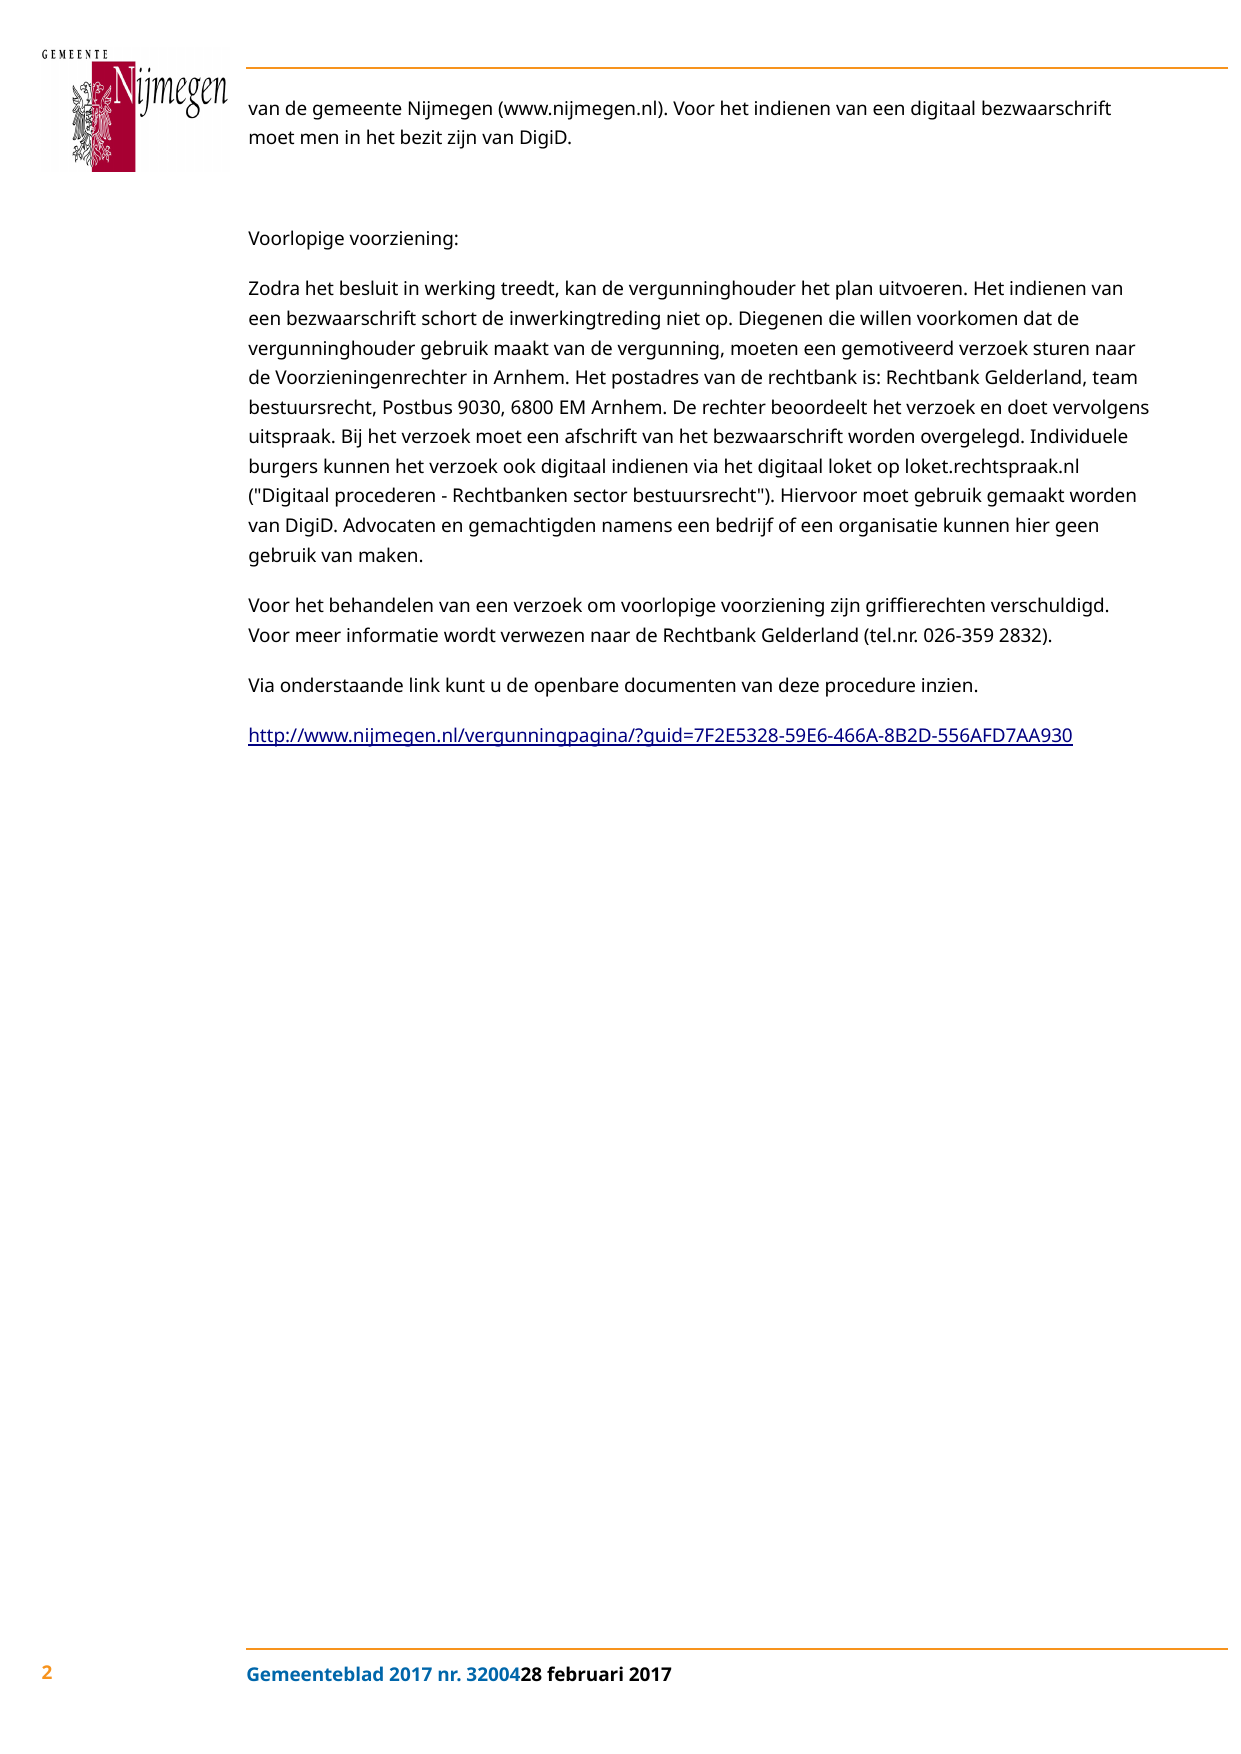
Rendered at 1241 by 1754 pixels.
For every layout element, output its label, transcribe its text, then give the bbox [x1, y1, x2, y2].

text Voor het behandelen van een verzoek om voorlopige voorziening zijn griffierechten verschuldigd. Voor meer informatie wordt verwezen naar de Rechtbank Gelderland (tel.nr. 026-359 2832). [248, 592, 1152, 648]
text van de gemeente Nijmegen (www.nijmegen.nl). Voor het indienen van een digitaal bezwaarschrift moet men in het bezit zijn van DigiD. [248, 95, 1152, 150]
text Via onderstaande link kunt u de openbare documenten van deze procedure inzien. [248, 672, 1152, 698]
text Zodra het besluit in werking treedt, kan de vergunninghouder het plan uitvoeren. Het indienen van een bezwaarschrift schort de inwerkingtreding niet op. Diegenen die willen voorkomen dat de vergunninghouder gebruik maakt van de vergunning, moeten een gemotiveerd verzoek sturen naar de Voorzieningenrechter in Arnhem. Het postadres van de rechtbank is: Rechtbank Gelderland, team bestuursrecht, Postbus 9030, 6800 EM Arnhem. De rechter beoordeelt het verzoek en doet vervolgens uitspraak. Bij het verzoek moet een afschrift van het bezwaarschrift worden overgelegd. Individuele burgers kunnen het verzoek ook digitaal indienen via het digitaal loket op loket.rechtspraak.nl ("Digitaal procederen - Rechtbanken sector bestuursrecht"). Hiervoor moet gebruik gemaakt worden van DigiD. Advocaten en gemachtigden namens een bedrijf of een organisatie kunnen hier geen gebruik van maken. [248, 276, 1152, 568]
text http://www.nijmegen.nl/vergunningpagina/?guid=7F2E5328-59E6-466A-8B2D-556AFD7AA930 [248, 723, 1152, 748]
text Voorlopige voorziening: [248, 225, 1152, 251]
picture [41, 47, 231, 172]
